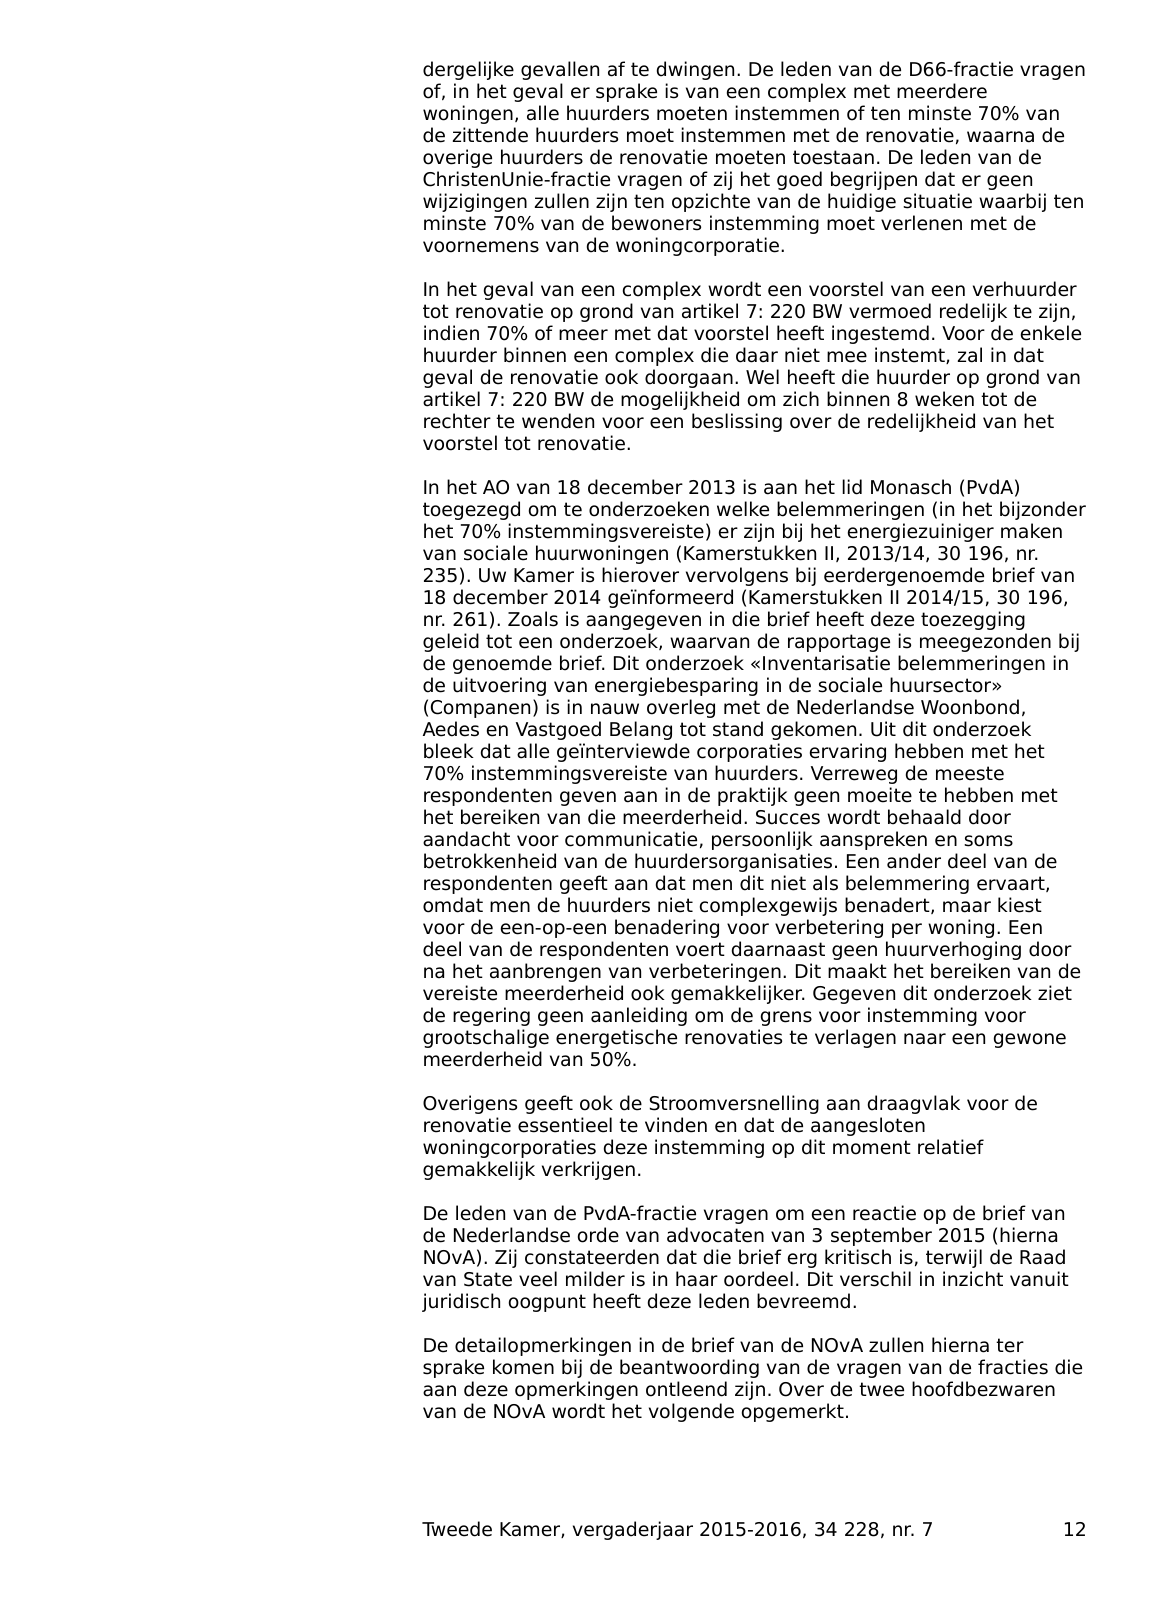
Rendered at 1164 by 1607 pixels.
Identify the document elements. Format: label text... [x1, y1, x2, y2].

text In het AO van 18 december 2013 is aan het lid Monasch (PvdA) toegezegd om te onderzoeken welke belemmeringen (in het bijzonder het 70% instemmingsvereiste) er zijn bij het energiezuiniger maken van sociale huurwoningen (Kamerstukken II, 2013/14, 30 196, nr. 235). Uw Kamer is hierover vervolgens bij eerdergenoemde brief van 18 december 2014 geïnformeerd (Kamerstukken II 2014/15, 30 196, nr. 261). Zoals is aangegeven in die brief heeft deze toezegging geleid tot een onderzoek, waarvan de rapportage is meegezonden bij de genoemde brief. Dit onderzoek «Inventarisatie belemmeringen in de uitvoering van energiebesparing in de sociale huursector» (Companen) is in nauw overleg met de Nederlandse Woonbond, Aedes en Vastgoed Belang tot stand gekomen. Uit dit onderzoek bleek dat alle geïnterviewde corporaties ervaring hebben met het 70% instemmingsvereiste van huurders. Verreweg de meeste respondenten geven aan in de praktijk geen moeite te hebben met het bereiken van die meerderheid. Succes wordt behaald door aandacht voor communicatie, persoonlijk aanspreken en soms betrokkenheid van de huurdersorganisaties. Een ander deel van de respondenten geeft aan dat men dit niet als belemmering ervaart, omdat men de huurders niet complexgewijs benadert, maar kiest voor de een-op-een benadering voor verbetering per woning. Een deel van de respondenten voert daarnaast geen huurverhoging door na het aanbrengen van verbeteringen. Dit maakt het bereiken van de vereiste meerderheid ook gemakkelijker. Gegeven dit onderzoek ziet de regering geen aanleiding om de grens voor instemming voor grootschalige energetische renovaties te verlagen naar een gewone meerderheid van 50%. [422, 477, 1087, 1071]
text De detailopmerkingen in de brief van de NOvA zullen hierna ter sprake komen bij de beantwoording van de vragen van de fracties die aan deze opmerkingen ontleend zijn. Over de twee hoofdbezwaren van de NOvA wordt het volgende opgemerkt. [422, 1335, 1087, 1423]
text dergelijke gevallen af te dwingen. De leden van de D66-fractie vragen of, in het geval er sprake is van een complex met meerdere woningen, alle huurders moeten instemmen of ten minste 70% van de zittende huurders moet instemmen met de renovatie, waarna de overige huurders de renovatie moeten toestaan. De leden van de ChristenUnie-fractie vragen of zij het goed begrijpen dat er geen wijzigingen zullen zijn ten opzichte van de huidige situatie waarbij ten minste 70% van de bewoners instemming moet verlenen met de voornemens van de woningcorporatie. [422, 59, 1087, 257]
text De leden van de PvdA-fractie vragen om een reactie op de brief van de Nederlandse orde van advocaten van 3 september 2015 (hierna NOvA). Zij constateerden dat die brief erg kritisch is, terwijl de Raad van State veel milder is in haar oordeel. Dit verschil in inzicht vanuit juridisch oogpunt heeft deze leden bevreemd. [422, 1203, 1087, 1313]
text In het geval van een complex wordt een voorstel van een verhuurder tot renovatie op grond van artikel 7: 220 BW vermoed redelijk te zijn, indien 70% of meer met dat voorstel heeft ingestemd. Voor de enkele huurder binnen een complex die daar niet mee instemt, zal in dat geval de renovatie ook doorgaan. Wel heeft die huurder op grond van artikel 7: 220 BW de mogelijkheid om zich binnen 8 weken tot de rechter te wenden voor een beslissing over de redelijkheid van het voorstel tot renovatie. [422, 279, 1087, 455]
text Overigens geeft ook de Stroomversnelling aan draagvlak voor de renovatie essentieel te vinden en dat de aangesloten woningcorporaties deze instemming op dit moment relatief gemakkelijk verkrijgen. [422, 1093, 1087, 1181]
